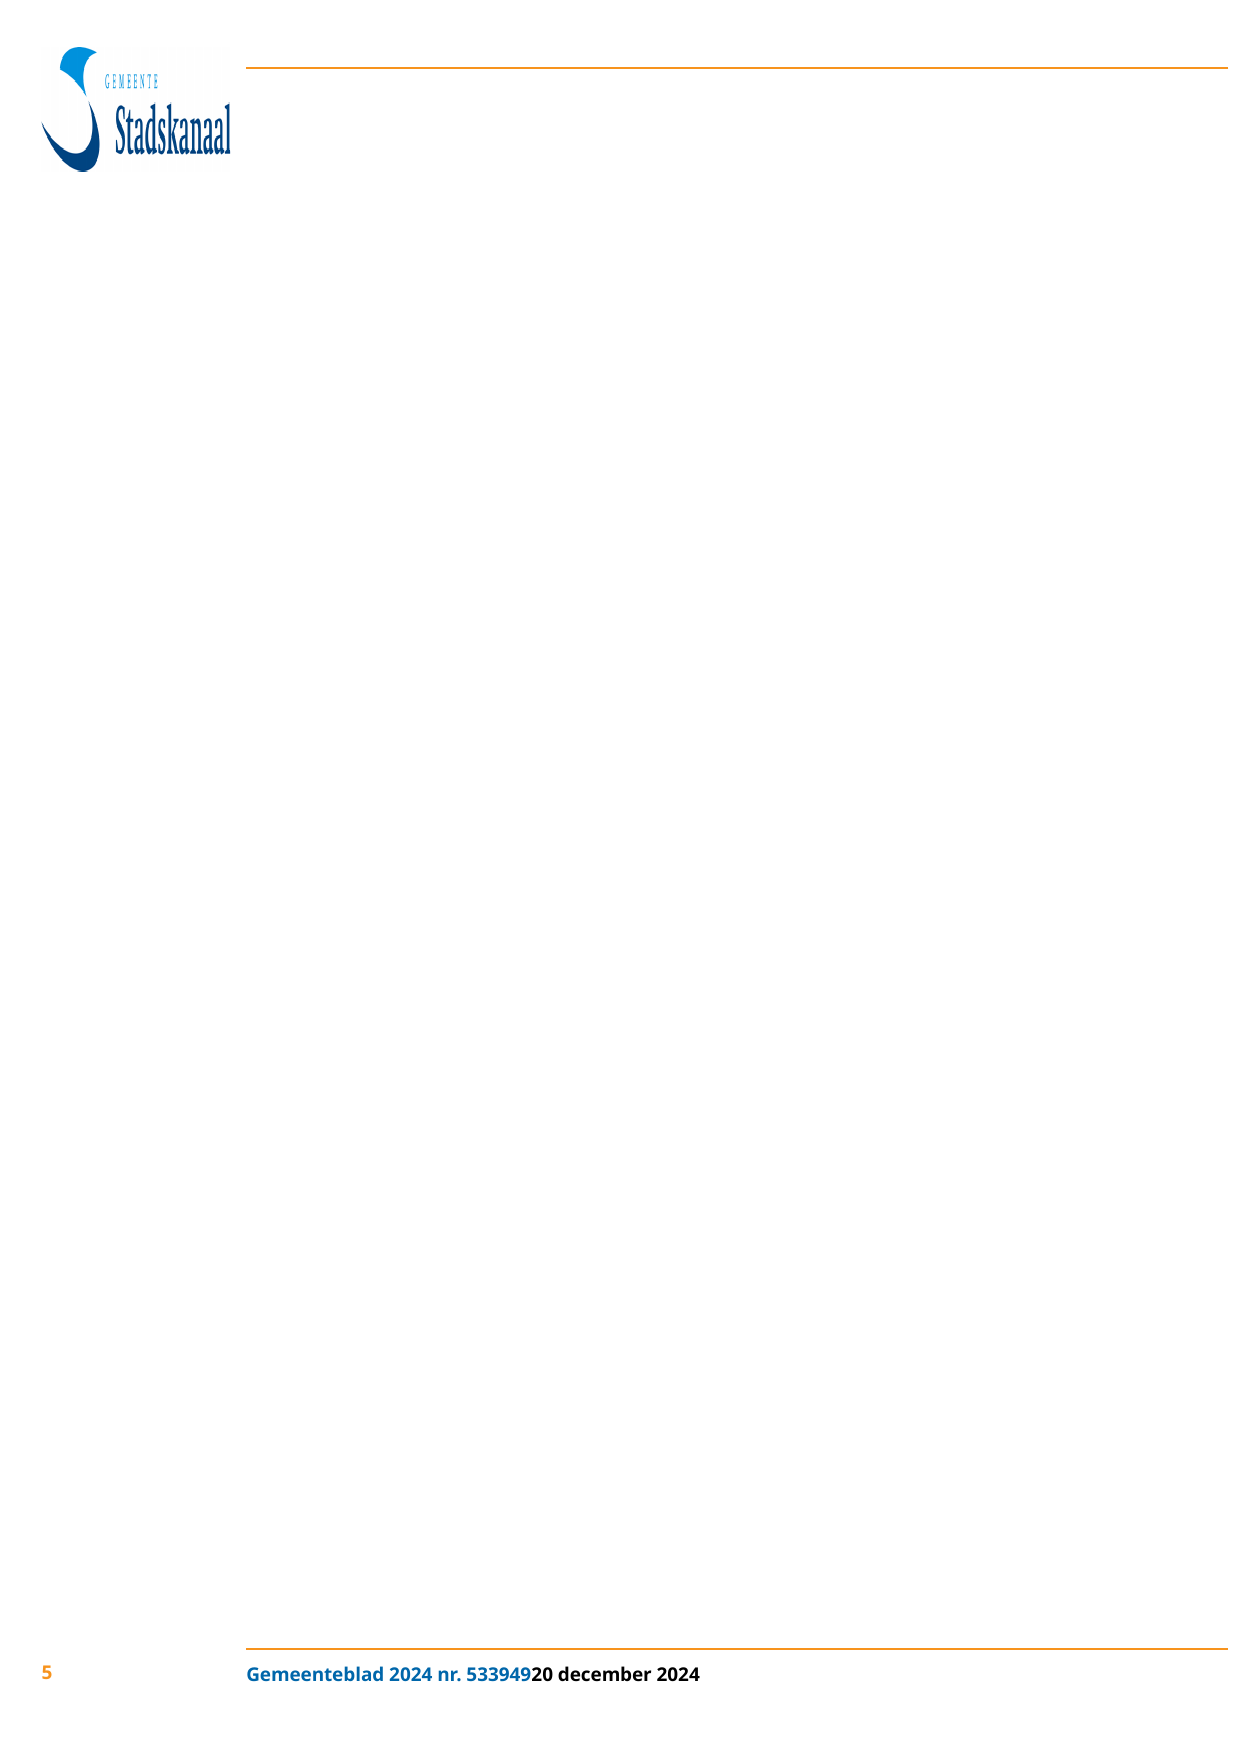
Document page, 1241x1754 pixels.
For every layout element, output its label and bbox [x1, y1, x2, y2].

picture [41, 47, 231, 172]
